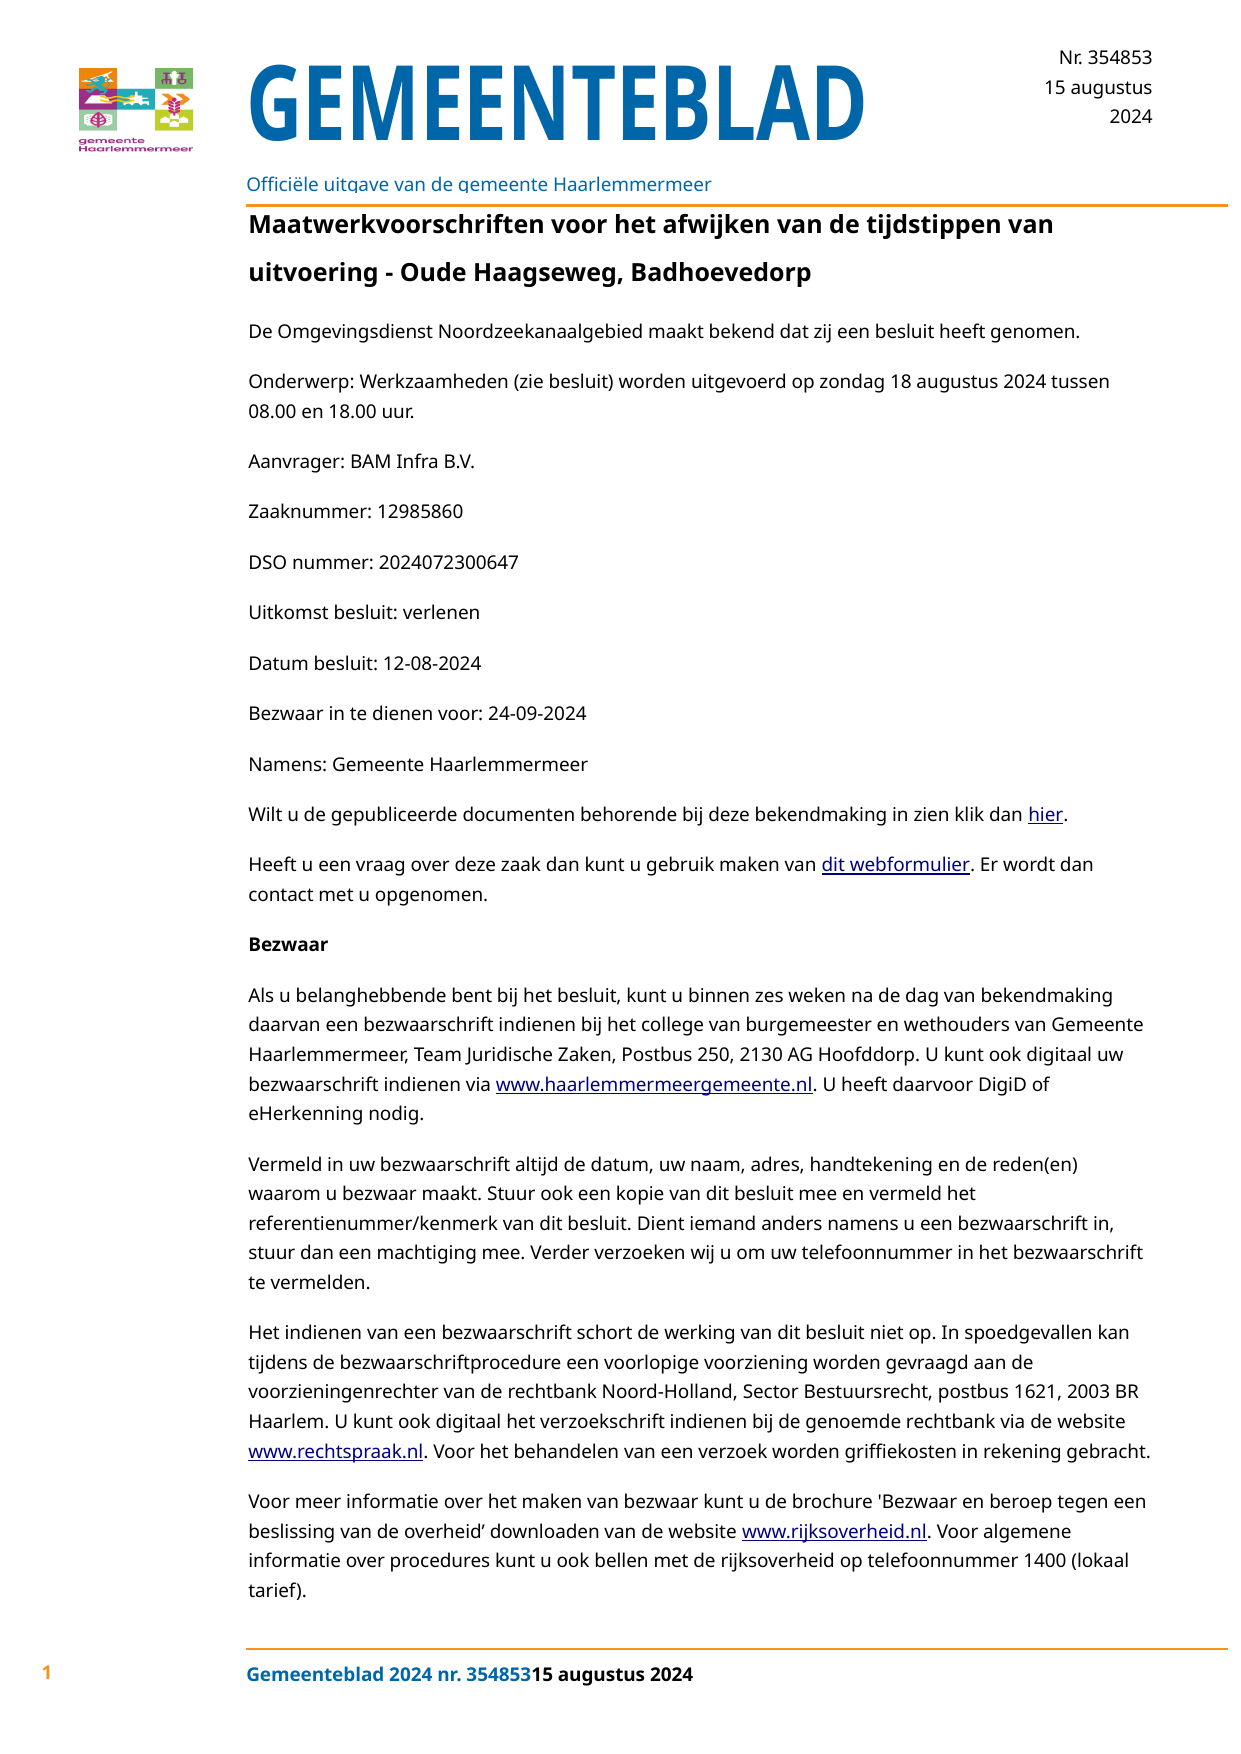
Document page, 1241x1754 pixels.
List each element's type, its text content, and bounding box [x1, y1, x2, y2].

text Bezwaar in te dienen voor: 24-09-2024 [248, 700, 1152, 726]
text Onderwerp: Werkzaamheden (zie besluit) worden uitgevoerd op zondag 18 augustus 2024 tussen 08.00 en 18.00 uur. [248, 368, 1152, 424]
picture [41, 47, 231, 172]
text De Omgevingsdienst Noordzeekanaalgebied maakt bekend dat zij een besluit heeft genomen. [248, 318, 1152, 344]
text Zaaknummer: 12985860 [248, 499, 1152, 524]
text Bezwaar [248, 932, 1152, 957]
text Maatwerkvoorschriften voor het afwijken van de tijdstippen van uitvoering - Oude Haagseweg, Badhoevedorp [248, 207, 1152, 288]
text Uitkomst besluit: verlenen [248, 599, 1152, 625]
text Als u belanghebbende bent bij het besluit, kunt u binnen zes weken na de dag van bekendmaking daarvan een bezwaarschrift indienen bij het college van burgemeester en wethouders van Gemeente Haarlemmermeer, Team Juridische Zaken, Postbus 250, 2130 AG Hoofddorp. U kunt ook digitaal uw bezwaarschrift indienen via www.haarlemmermeergemeente.nl. U heeft daarvoor DigiD of eHerkenning nodig. [248, 982, 1152, 1126]
text Wilt u de gepubliceerde documenten behorende bij deze bekendmaking in zien klik dan hier. [248, 801, 1152, 827]
text Namens: Gemeente Haarlemmermeer [248, 751, 1152, 777]
text Het indienen van een bezwaarschrift schort de werking van dit besluit niet op. In spoedgevallen kan tijdens de bezwaarschriftprocedure een voorlopige voorziening worden gevraagd aan de voorzieningenrechter van de rechtbank Noord-Holland, Sector Bestuursrecht, postbus 1621, 2003 BR Haarlem. U kunt ook digitaal het verzoekschrift indienen bij de genoemde rechtbank via de website www.rechtspraak.nl. Voor het behandelen van een verzoek worden griffiekosten in rekening gebracht. [248, 1319, 1152, 1464]
text Heeft u een vraag over deze zaak dan kunt u gebruik maken van dit webformulier. Er wordt dan contact met u opgenomen. [248, 852, 1152, 907]
text Vermeld in uw bezwaarschrift altijd de datum, uw naam, adres, handtekening en de reden(en) waarom u bezwaar maakt. Stuur ook een kopie van dit besluit mee en vermeld het referentienummer/kenmerk van dit besluit. Dient iemand anders namens u een bezwaarschrift in, stuur dan een machtiging mee. Verder verzoeken wij u om uw telefoonnummer in het bezwaarschrift te vermelden. [248, 1151, 1152, 1295]
text Datum besluit: 12-08-2024 [248, 650, 1152, 676]
text DSO nummer: 2024072300647 [248, 549, 1152, 575]
text Aanvrager: BAM Infra B.V. [248, 448, 1152, 474]
text Voor meer informatie over het maken van bezwaar kunt u de brochure 'Bezwaar en beroep tegen een beslissing van de overheid’ downloaden van de website www.rijksoverheid.nl. Voor algemene informatie over procedures kunt u ook bellen met de rijksoverheid op telefoonnummer 1400 (lokaal tarief). [248, 1488, 1152, 1603]
